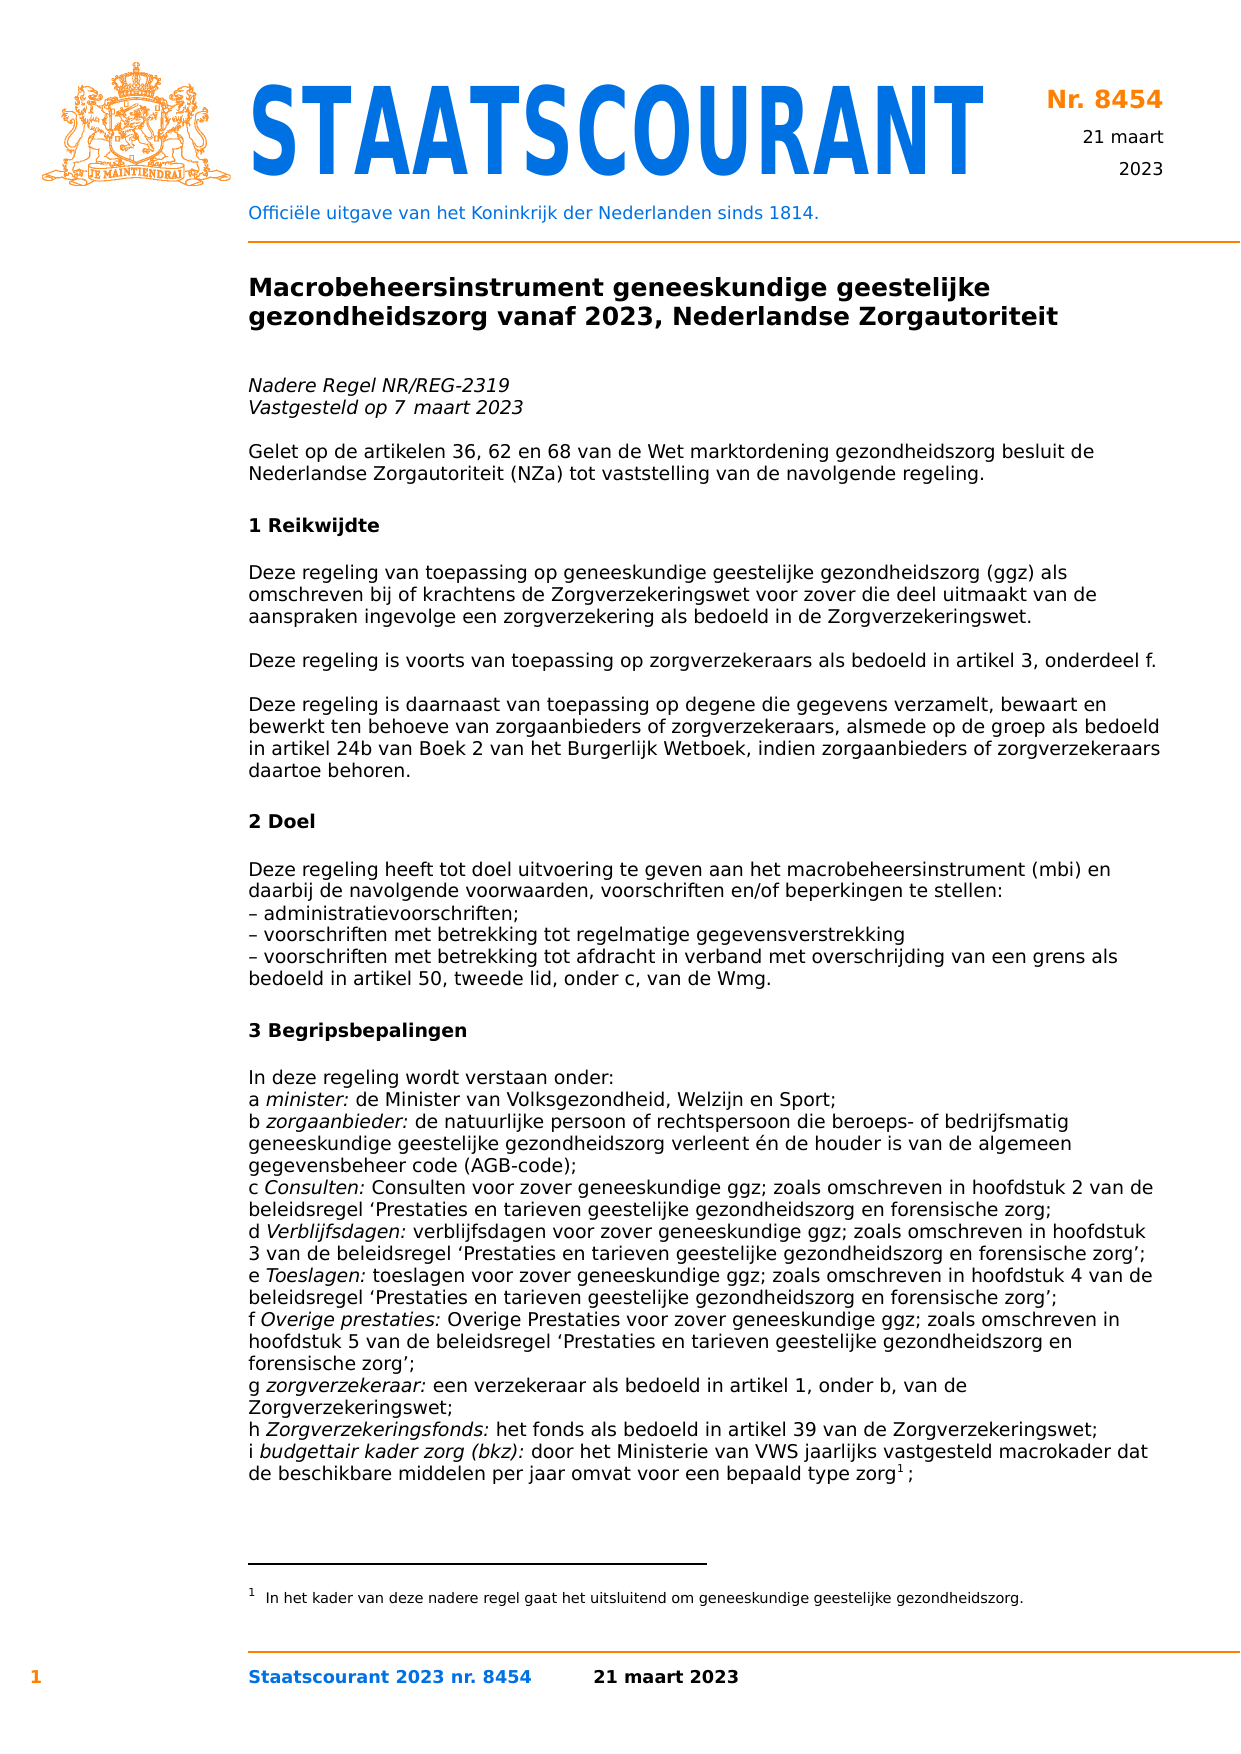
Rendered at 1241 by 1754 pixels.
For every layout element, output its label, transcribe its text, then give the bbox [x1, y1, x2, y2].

text b zorgaanbieder: de natuurlijke persoon of rechtspersoon die beroeps- of bedrijfsmatig geneeskundige geestelijke gezondheidszorg verleent én de houder is van de algemeen gegevensbeheer code (AGB-code); [248, 1111, 1163, 1177]
text Deze regeling is daarnaast van toepassing op degene die gegevens verzamelt, bewaart en bewerkt ten behoeve van zorgaanbieders of zorgverzekeraars, alsmede op de groep als bedoeld in artikel 24b van Boek 2 van het Burgerlijk Wetboek, indien zorgaanbieders of zorgverzekeraars daartoe behoren. [248, 693, 1163, 781]
subtitle 3 Begripsbepalingen [248, 1020, 1163, 1042]
subtitle 1 Reikwijdte [248, 515, 1163, 537]
text c Consulten: Consulten voor zover geneeskundige ggz; zoals omschreven in hoofdstuk 2 van de beleidsregel ‘Prestaties en tarieven geestelijke gezondheidszorg en forensische zorg; [248, 1177, 1163, 1221]
text Vastgesteld op 7 maart 2023 [248, 397, 1163, 419]
text i budgettair kader zorg (bkz): door het Ministerie van VWS jaarlijks vastgesteld macrokader dat de beschikbare middelen per jaar omvat voor een bepaald type zorg; [248, 1441, 1163, 1485]
text Deze regeling van toepassing op geneeskundige geestelijke gezondheidszorg (ggz) als omschreven bij of krachtens de Zorgverzekeringswet voor zover die deel uitmaakt van de aanspraken ingevolge een zorgverzekering als bedoeld in de Zorgverzekeringswet. [248, 562, 1163, 628]
text Gelet op de artikelen 36, 62 en 68 van de Wet marktordening gezondheidszorg besluit de Nederlandse Zorgautoriteit (NZa) tot vaststelling van de navolgende regeling. [248, 441, 1163, 485]
text h Zorgverzekeringsfonds: het fonds als bedoeld in artikel 39 van de Zorgverzekeringswet; [248, 1419, 1163, 1441]
subtitle Macrobeheersinstrument geneeskundige geestelijke gezondheidszorg vanaf 2023, Nederlandse Zorgautoriteit [248, 273, 1163, 331]
text – administratievoorschriften; [248, 902, 1163, 924]
subtitle 2 Doel [248, 811, 1163, 833]
table_header Nr. 8454 [998, 62, 1240, 121]
picture [41, 62, 231, 186]
text d Verblijfsdagen: verblijfsdagen voor zover geneeskundige ggz; zoals omschreven in hoofdstuk 3 van de beleidsregel ‘Prestaties en tarieven geestelijke gezondheidszorg en forensische zorg’; [248, 1221, 1163, 1265]
text e Toeslagen: toeslagen voor zover geneeskundige ggz; zoals omschreven in hoofdstuk 4 van de beleidsregel ‘Prestaties en tarieven geestelijke gezondheidszorg en forensische zorg’; [248, 1265, 1163, 1309]
table_cell 2023 [998, 153, 1240, 203]
text f Overige prestaties: Overige Prestaties voor zover geneeskundige ggz; zoals omschreven in hoofdstuk 5 van de beleidsregel ‘Prestaties en tarieven geestelijke gezondheidszorg en forensische zorg’; [248, 1309, 1163, 1375]
text In deze regeling wordt verstaan onder: [248, 1067, 1163, 1089]
text In het kader van deze nadere regel gaat het uitsluitend om geneeskundige geestelijke gezondheidszorg. [248, 1586, 1163, 1608]
text a minister: de Minister van Volksgezondheid, Welzijn en Sport; [248, 1089, 1163, 1111]
text Deze regeling heeft tot doel uitvoering te geven aan het macrobeheersinstrument (mbi) en daarbij de navolgende voorwaarden, voorschriften en/of beperkingen te stellen: [248, 858, 1163, 902]
table_header [25, 62, 248, 241]
text Deze regeling is voorts van toepassing op zorgverzekeraars als bedoeld in artikel 3, onderdeel f. [248, 650, 1163, 672]
table_cell 21 maart [998, 121, 1240, 153]
text – voorschriften met betrekking tot afdracht in verband met overschrijding van een grens als bedoeld in artikel 50, tweede lid, onder c, van de Wmg. [248, 946, 1163, 990]
text – voorschriften met betrekking tot regelmatige gegevensverstrekking [248, 924, 1163, 946]
table_header STAATSCOURANT [248, 62, 998, 203]
text Nadere Regel NR/REG-2319 [248, 375, 1163, 397]
text g zorgverzekeraar: een verzekeraar als bedoeld in artikel 1, onder b, van de Zorgverzekeringswet; [248, 1375, 1163, 1419]
table_cell Officiële uitgave van het Koninkrijk der Nederlanden sinds 1814. [248, 203, 1240, 241]
